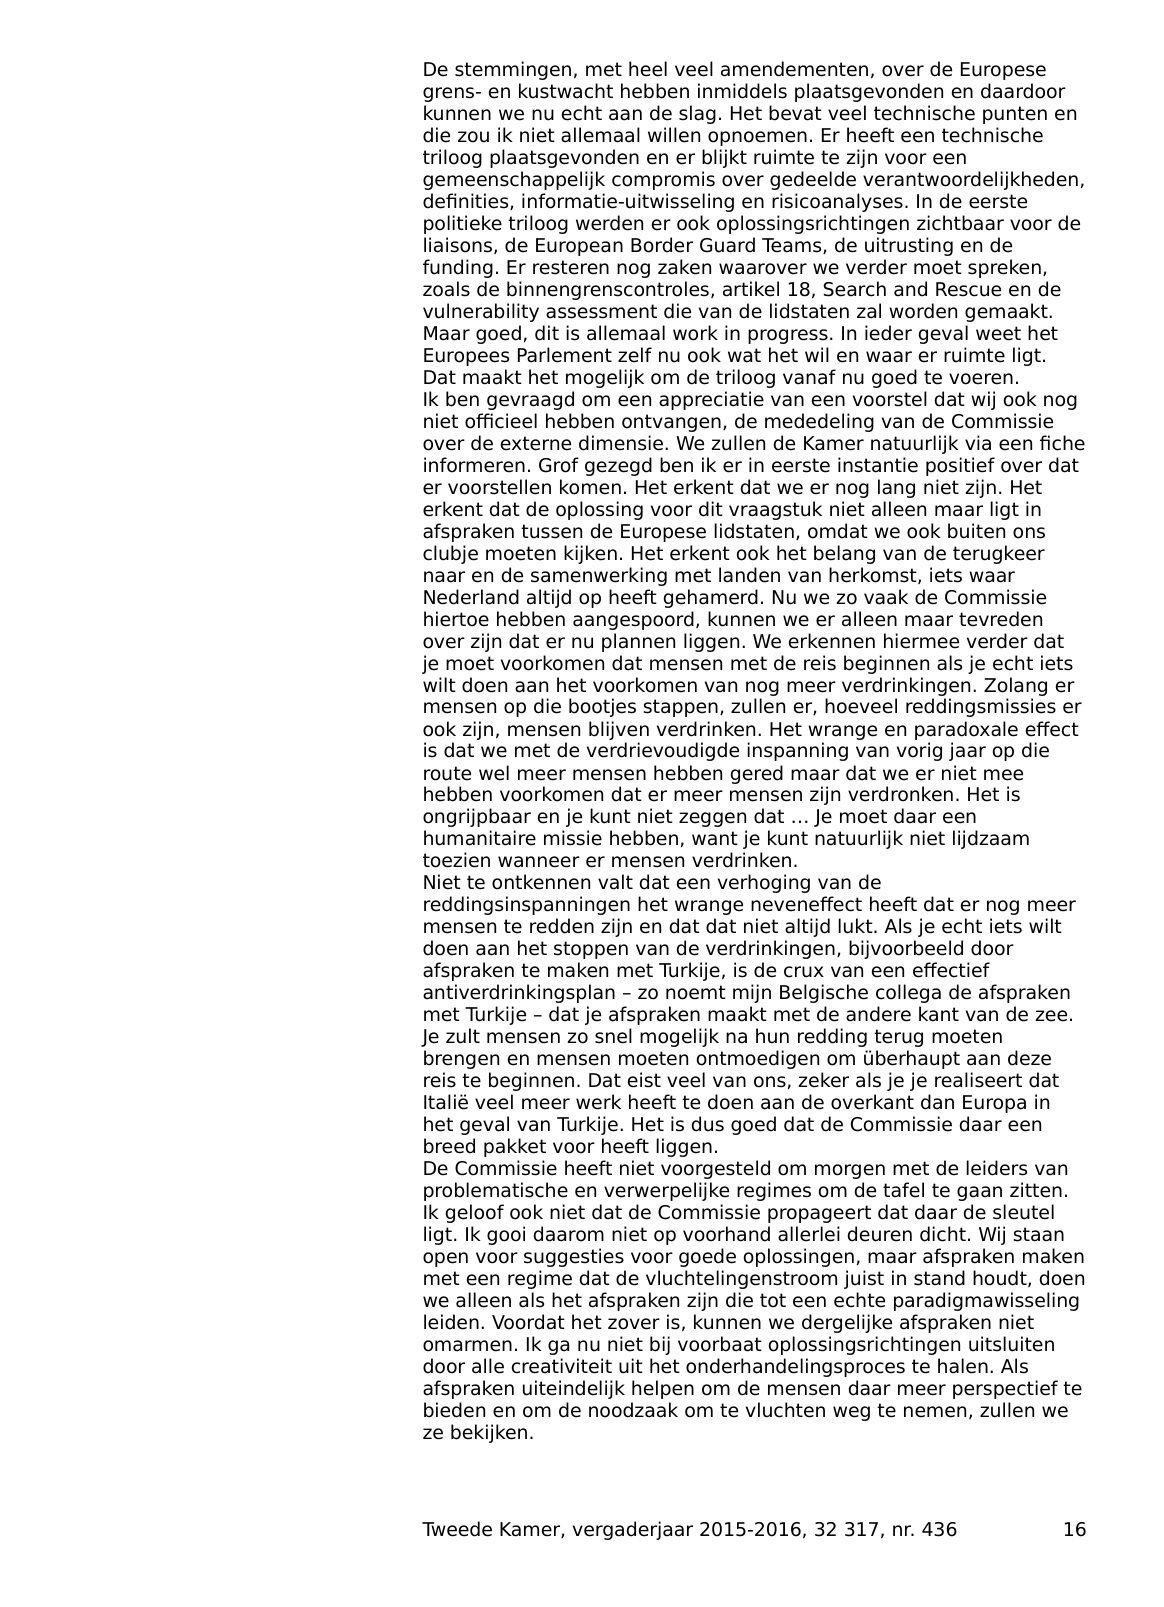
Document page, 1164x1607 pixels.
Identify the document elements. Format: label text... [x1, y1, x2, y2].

text De stemmingen, met heel veel amendementen, over de Europese grens- en kustwacht hebben inmiddels plaatsgevonden en daardoor kunnen we nu echt aan de slag. Het bevat veel technische punten en die zou ik niet allemaal willen opnoemen. Er heeft een technische triloog plaatsgevonden en er blijkt ruimte te zijn voor een gemeenschappelijk compromis over gedeelde verantwoordelijkheden, definities, informatie-uitwisseling en risicoanalyses. In de eerste politieke triloog werden er ook oplossingsrichtingen zichtbaar voor de liaisons, de European Border Guard Teams, de uitrusting en de funding. Er resteren nog zaken waarover we verder moet spreken, zoals de binnengrenscontroles, artikel 18, Search and Rescue en de vulnerability assessment die van de lidstaten zal worden gemaakt. Maar goed, dit is allemaal work in progress. In ieder geval weet het Europees Parlement zelf nu ook wat het wil en waar er ruimte ligt. Dat maakt het mogelijk om de triloog vanaf nu goed te voeren. [422, 59, 1087, 389]
text Niet te ontkennen valt dat een verhoging van de reddingsinspanningen het wrange neveneffect heeft dat er nog meer mensen te redden zijn en dat dat niet altijd lukt. Als je echt iets wilt doen aan het stoppen van de verdrinkingen, bijvoorbeeld door afspraken te maken met Turkije, is de crux van een effectief antiverdrinkingsplan – zo noemt mijn Belgische collega de afspraken met Turkije – dat je afspraken maakt met de andere kant van de zee. Je zult mensen zo snel mogelijk na hun redding terug moeten brengen en mensen moeten ontmoedigen om überhaupt aan deze reis te beginnen. Dat eist veel van ons, zeker als je je realiseert dat Italië veel meer werk heeft te doen aan de overkant dan Europa in het geval van Turkije. Het is dus goed dat de Commissie daar een breed pakket voor heeft liggen. [422, 872, 1087, 1158]
text Ik ben gevraagd om een appreciatie van een voorstel dat wij ook nog niet officieel hebben ontvangen, de mededeling van de Commissie over de externe dimensie. We zullen de Kamer natuurlijk via een fiche informeren. Grof gezegd ben ik er in eerste instantie positief over dat er voorstellen komen. Het erkent dat we er nog lang niet zijn. Het erkent dat de oplossing voor dit vraagstuk niet alleen maar ligt in afspraken tussen de Europese lidstaten, omdat we ook buiten ons clubje moeten kijken. Het erkent ook het belang van de terugkeer naar en de samenwerking met landen van herkomst, iets waar Nederland altijd op heeft gehamerd. Nu we zo vaak de Commissie hiertoe hebben aangespoord, kunnen we er alleen maar tevreden over zijn dat er nu plannen liggen. We erkennen hiermee verder dat je moet voorkomen dat mensen met de reis beginnen als je echt iets wilt doen aan het voorkomen van nog meer verdrinkingen. Zolang er mensen op die bootjes stappen, zullen er, hoeveel reddingsmissies er ook zijn, mensen blijven verdrinken. Het wrange en paradoxale effect is dat we met de verdrievoudigde inspanning van vorig jaar op die route wel meer mensen hebben gered maar dat we er niet mee hebben voorkomen dat er meer mensen zijn verdronken. Het is ongrijpbaar en je kunt niet zeggen dat … Je moet daar een humanitaire missie hebben, want je kunt natuurlijk niet lijdzaam toezien wanneer er mensen verdrinken. [422, 389, 1087, 872]
text De Commissie heeft niet voorgesteld om morgen met de leiders van problematische en verwerpelijke regimes om de tafel te gaan zitten. Ik geloof ook niet dat de Commissie propageert dat daar de sleutel ligt. Ik gooi daarom niet op voorhand allerlei deuren dicht. Wij staan open voor suggesties voor goede oplossingen, maar afspraken maken met een regime dat de vluchtelingenstroom juist in stand houdt, doen we alleen als het afspraken zijn die tot een echte paradigmawisseling leiden. Voordat het zover is, kunnen we dergelijke afspraken niet omarmen. Ik ga nu niet bij voorbaat oplossingsrichtingen uitsluiten door alle creativiteit uit het onderhandelingsproces te halen. Als afspraken uiteindelijk helpen om de mensen daar meer perspectief te bieden en om de noodzaak om te vluchten weg te nemen, zullen we ze bekijken. [422, 1158, 1087, 1444]
